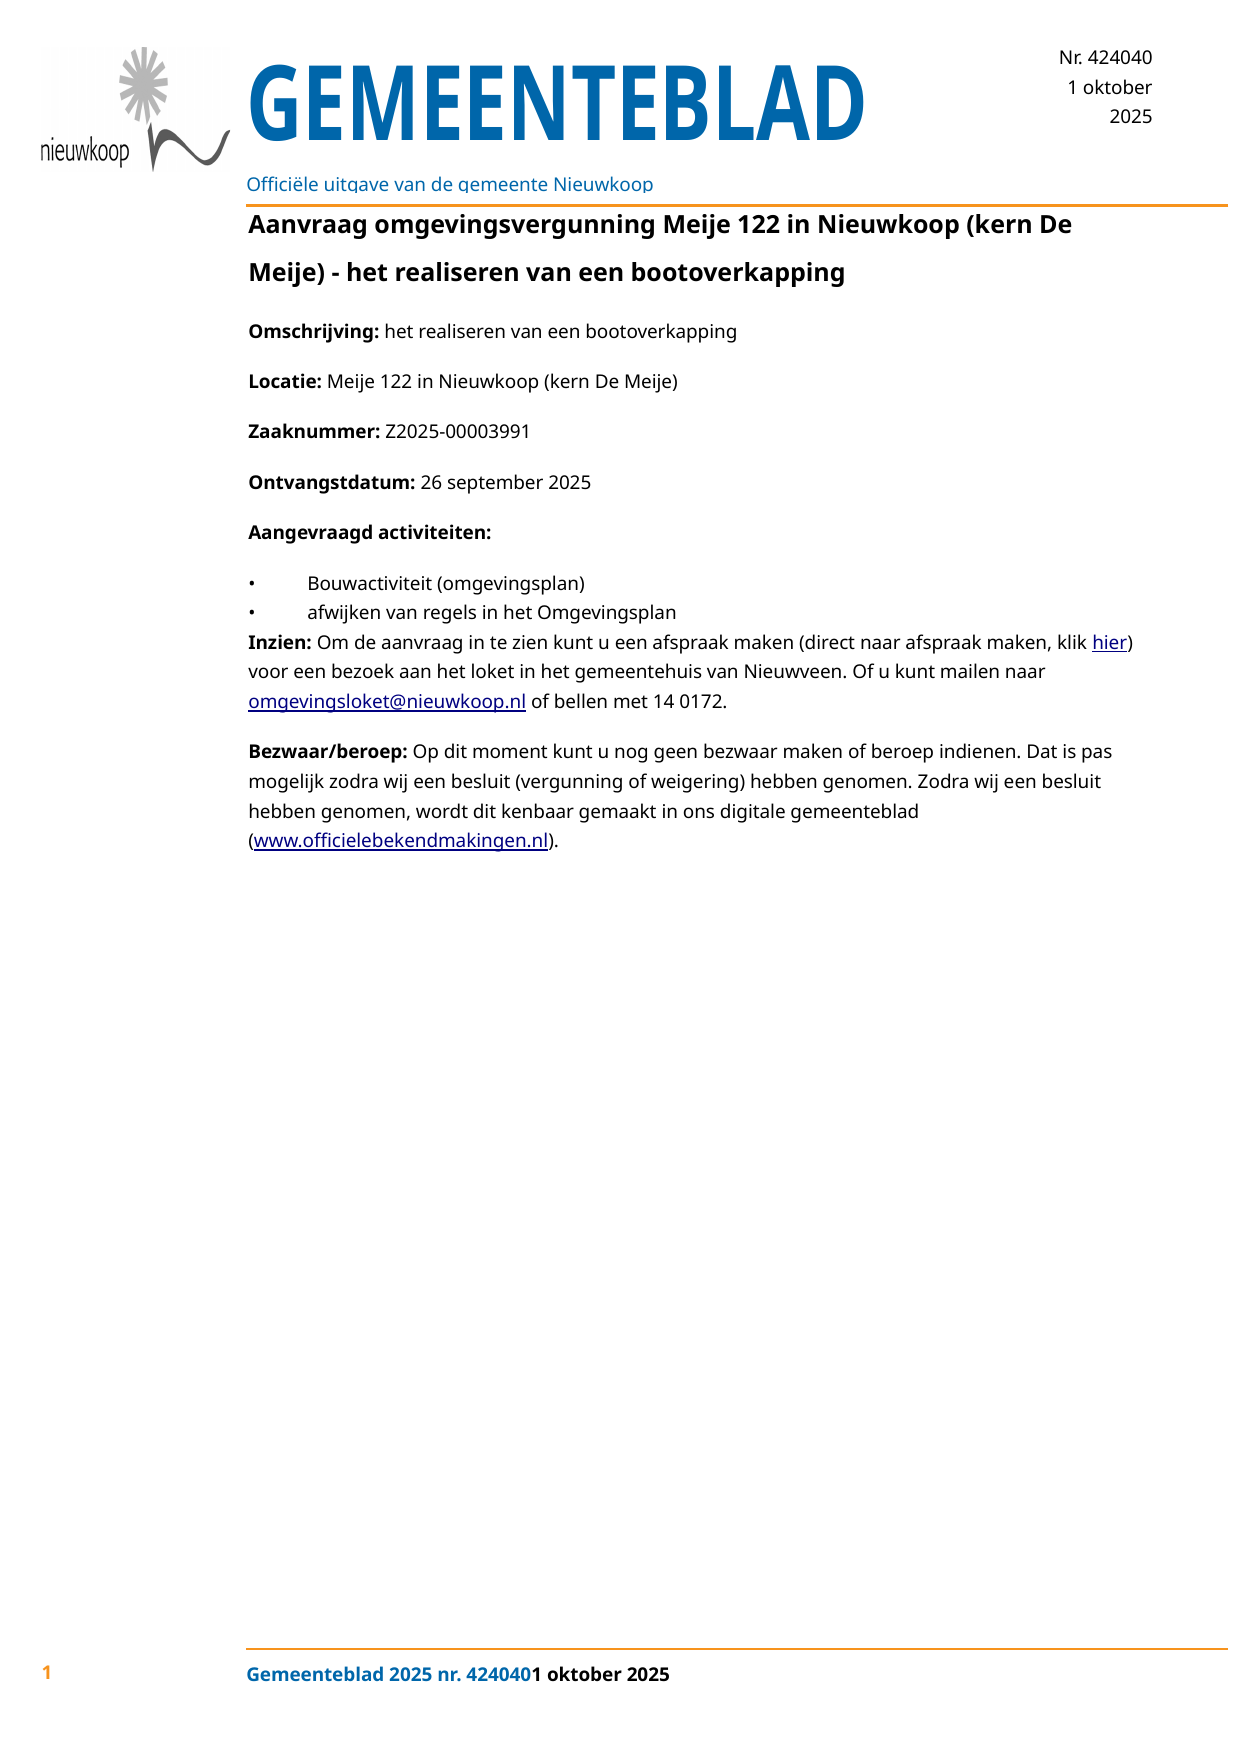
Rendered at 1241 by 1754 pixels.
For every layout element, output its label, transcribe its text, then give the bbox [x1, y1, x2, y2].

text Ontvangstdatum: 26 september 2025 [248, 469, 1152, 495]
text Locatie: Meije 122 in Nieuwkoop (kern De Meije) [248, 368, 1152, 394]
text Aangevraagd activiteiten: [248, 519, 1152, 545]
list Bouwactiviteit (omgevingsplan) [248, 570, 1152, 596]
text Aanvraag omgevingsvergunning Meije 122 in Nieuwkoop (kern De Meije) - het realiseren van een bootoverkapping [248, 207, 1152, 288]
text Bezwaar/beroep: Op dit moment kunt u nog geen bezwaar maken of beroep indienen. Dat is pas mogelijk zodra wij een besluit (vergunning of weigering) hebben genomen. Zodra wij een besluit hebben genomen, wordt dit kenbaar gemaakt in ons digitale gemeenteblad (www.officielebekendmakingen.nl). [248, 739, 1152, 853]
text Zaaknummer: Z2025-00003991 [248, 419, 1152, 444]
text Omschrijving: het realiseren van een bootoverkapping [248, 318, 1152, 344]
picture [41, 47, 231, 172]
text Inzien: Om de aanvraag in te zien kunt u een afspraak maken (direct naar afspraak maken, klik hier) voor een bezoek aan het loket in het gemeentehuis van Nieuwveen. Of u kunt mailen naar omgevingsloket@nieuwkoop.nl of bellen met 14 0172. [248, 629, 1152, 714]
list afwijken van regels in het Omgevingsplan [248, 599, 1152, 625]
